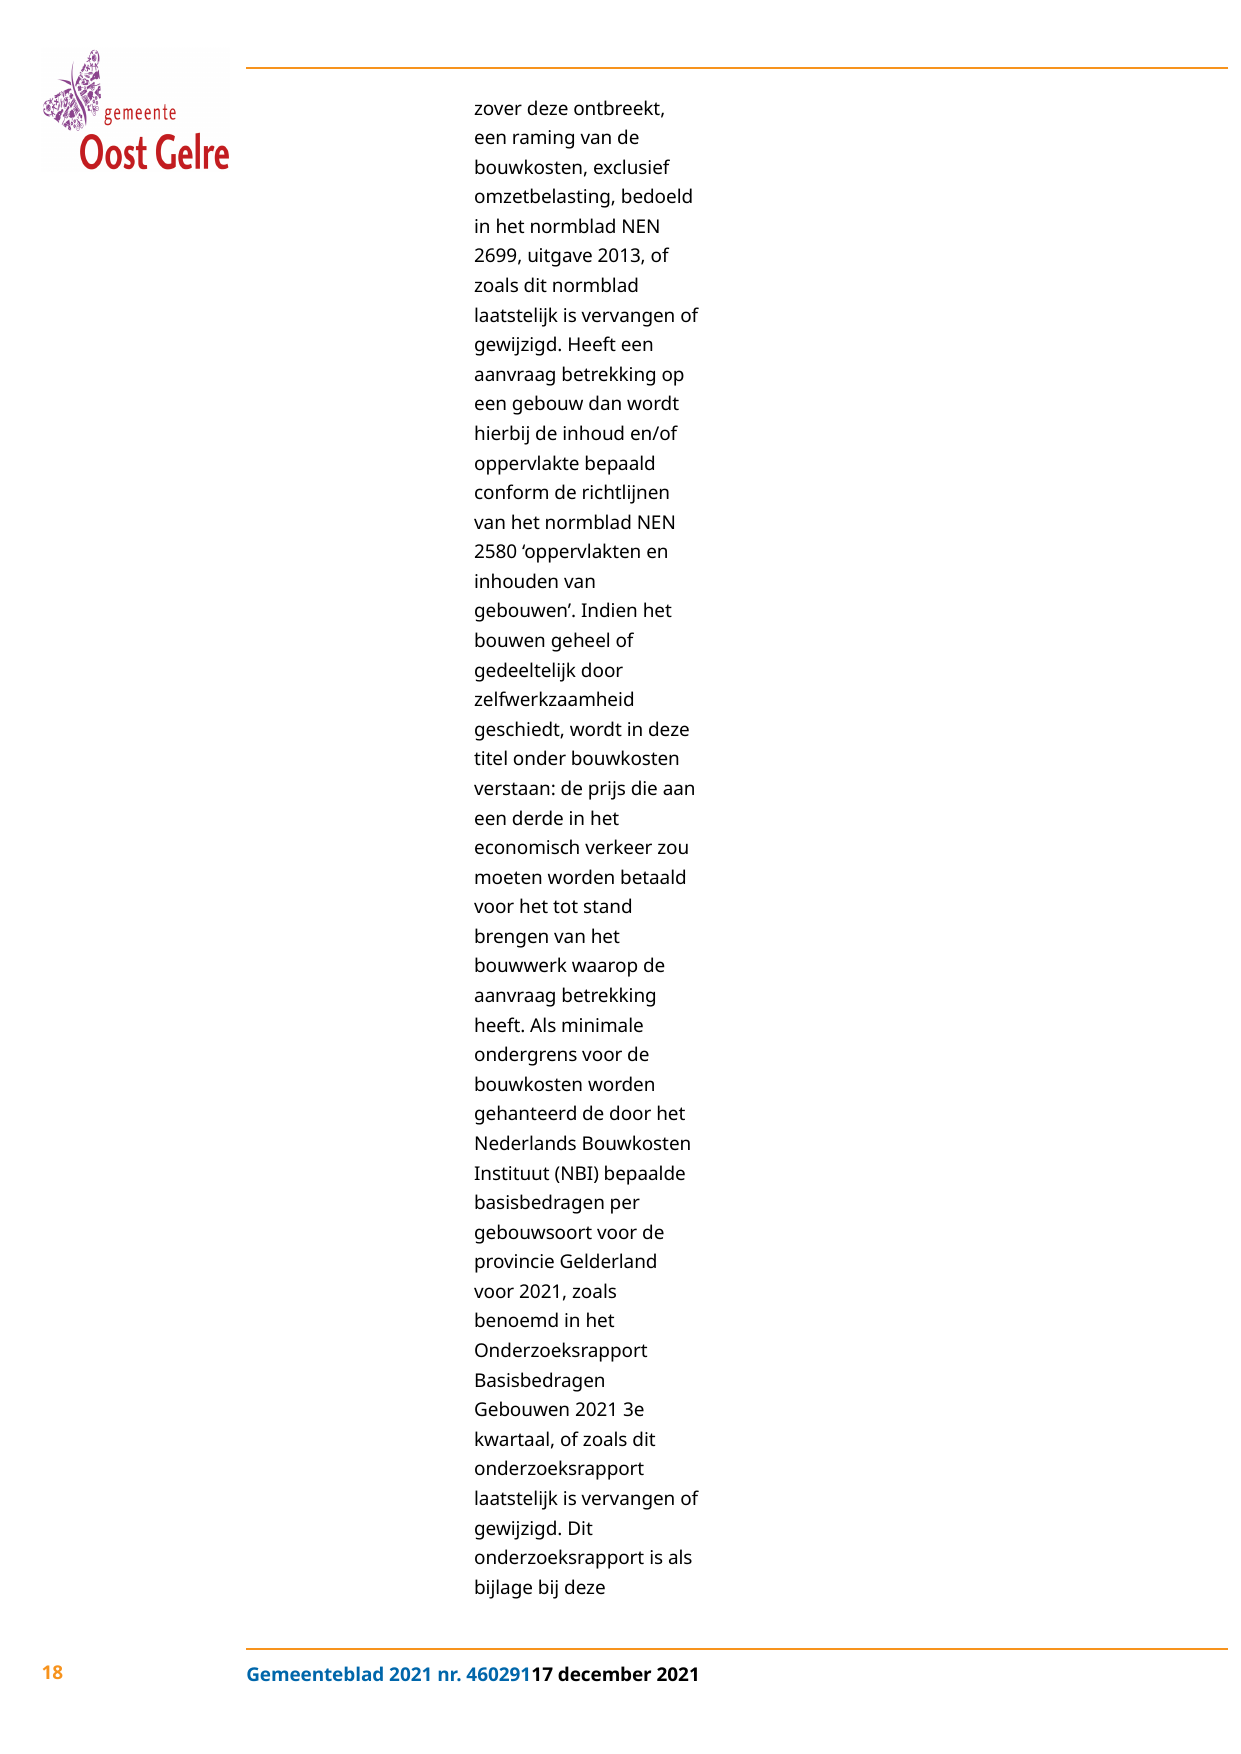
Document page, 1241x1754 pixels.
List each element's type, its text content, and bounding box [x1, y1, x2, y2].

table_cell [700, 95, 926, 1600]
picture [41, 47, 231, 172]
table_cell zover deze ontbreekt, een raming van de bouwkosten, exclusief omzetbelasting, bedoeld in het normblad NEN 2699, uitgave 2013, of zoals dit normblad laatstelijk is vervangen of gewijzigd. Heeft een aanvraag betrekking op een gebouw dan wordt hierbij de inhoud en/of oppervlakte bepaald conform de richtlijnen van het normblad NEN 2580 ‘oppervlakten en inhouden van gebouwen’. Indien het bouwen geheel of gedeeltelijk door zelfwerkzaamheid geschiedt, wordt in deze titel onder bouwkosten verstaan: de prijs die aan een derde in het economisch verkeer zou moeten worden betaald voor het tot stand brengen van het bouwwerk waarop de aanvraag betrekking heeft. Als minimale ondergrens voor de bouwkosten worden gehanteerd de door het Nederlands Bouwkosten Instituut (NBI) bepaalde basisbedragen per gebouwsoort voor de provincie Gelderland voor 2021, zoals benoemd in het Onderzoeksrapport Basisbedragen Gebouwen 2021 3e kwartaal, of zoals dit onderzoeksrapport laatstelijk is vervangen of gewijzigd. Dit onderzoeksrapport is als bijlage bij deze [474, 95, 700, 1600]
table_cell [926, 95, 1152, 1600]
table_cell [248, 95, 474, 1600]
